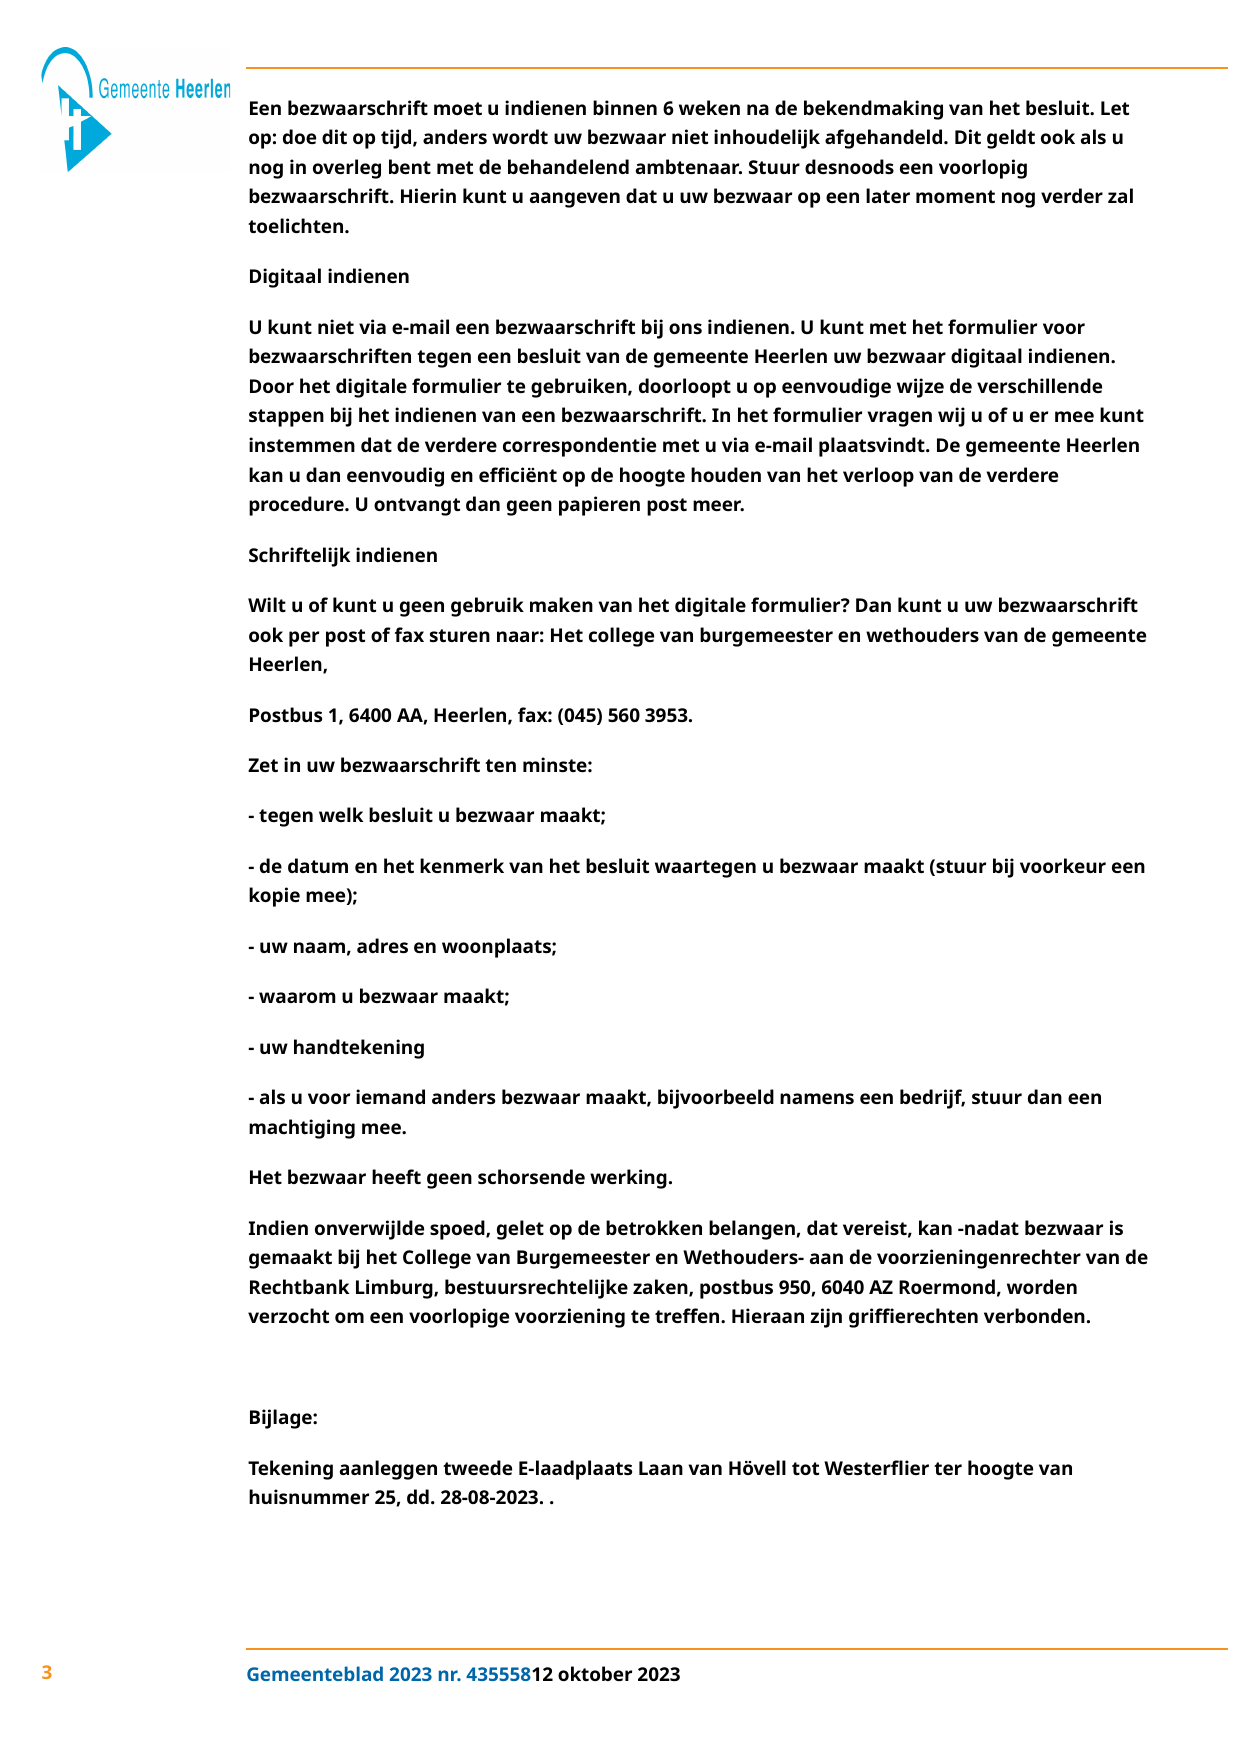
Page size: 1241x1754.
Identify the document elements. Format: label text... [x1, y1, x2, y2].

text - waarom u bezwaar maakt; [248, 983, 1152, 1009]
text - de datum en het kenmerk van het besluit waartegen u bezwaar maakt (stuur bij voorkeur een kopie mee); [248, 853, 1152, 908]
text Een bezwaarschrift moet u indienen binnen 6 weken na de bekendmaking van het besluit. Let op: doe dit op tijd, anders wordt uw bezwaar niet inhoudelijk afgehandeld. Dit geldt ook als u nog in overleg bent met de behandelend ambtenaar. Stuur desnoods een voorlopig bezwaarschrift. Hierin kunt u aangeven dat u uw bezwaar op een later moment nog verder zal toelichten. [248, 95, 1152, 239]
picture [41, 47, 59, 70]
text Wilt u of kunt u geen gebruik maken van het digitale formulier? Dan kunt u uw bezwaarschrift ook per post of fax sturen naar: Het college van burgemeester en wethouders van de gemeente Heerlen, [248, 592, 1152, 677]
text - als u voor iemand anders bezwaar maakt, bijvoorbeeld namens een bedrijf, stuur dan een machtiging mee. [248, 1084, 1152, 1140]
text Postbus 1, 6400 AA, Heerlen, fax: (045) 560 3953. [248, 702, 1152, 728]
text - uw naam, adres en woonplaats; [248, 933, 1152, 959]
text - tegen welk besluit u bezwaar maakt; [248, 803, 1152, 828]
picture [41, 47, 231, 172]
text Zet in uw bezwaarschrift ten minste: [248, 752, 1152, 778]
text Digitaal indienen [248, 263, 1152, 289]
text Indien onverwijlde spoed, gelet op de betrokken belangen, dat vereist, kan -nadat bezwaar is gemaakt bij het College van Burgemeester en Wethouders- aan de voorzieningenrechter van de Rechtbank Limburg, bestuursrechtelijke zaken, postbus 950, 6040 AZ Roermond, worden verzocht om een voorlopige voorziening te treffen. Hieraan zijn griffierechten verbonden. [248, 1215, 1152, 1329]
text U kunt niet via e-mail een bezwaarschrift bij ons indienen. U kunt met het formulier voor bezwaarschriften tegen een besluit van de gemeente Heerlen uw bezwaar digitaal indienen. Door het digitale formulier te gebruiken, doorloopt u op eenvoudige wijze de verschillende stappen bij het indienen van een bezwaarschrift. In het formulier vragen wij u of u er mee kunt instemmen dat de verdere correspondentie met u via e-mail plaatsvindt. De gemeente Heerlen kan u dan eenvoudig en efficiënt op de hoogte houden van het verloop van de verdere procedure. U ontvangt dan geen papieren post meer. [248, 314, 1152, 517]
text Bijlage: [248, 1404, 1152, 1430]
text Schriftelijk indienen [248, 542, 1152, 568]
text Het bezwaar heeft geen schorsende werking. [248, 1164, 1152, 1190]
text - uw handtekening [248, 1034, 1152, 1060]
text Tekening aanleggen tweede E-laadplaats Laan van Hövell tot Westerflier ter hoogte van huisnummer 25, dd. 28-08-2023. . [248, 1455, 1152, 1510]
